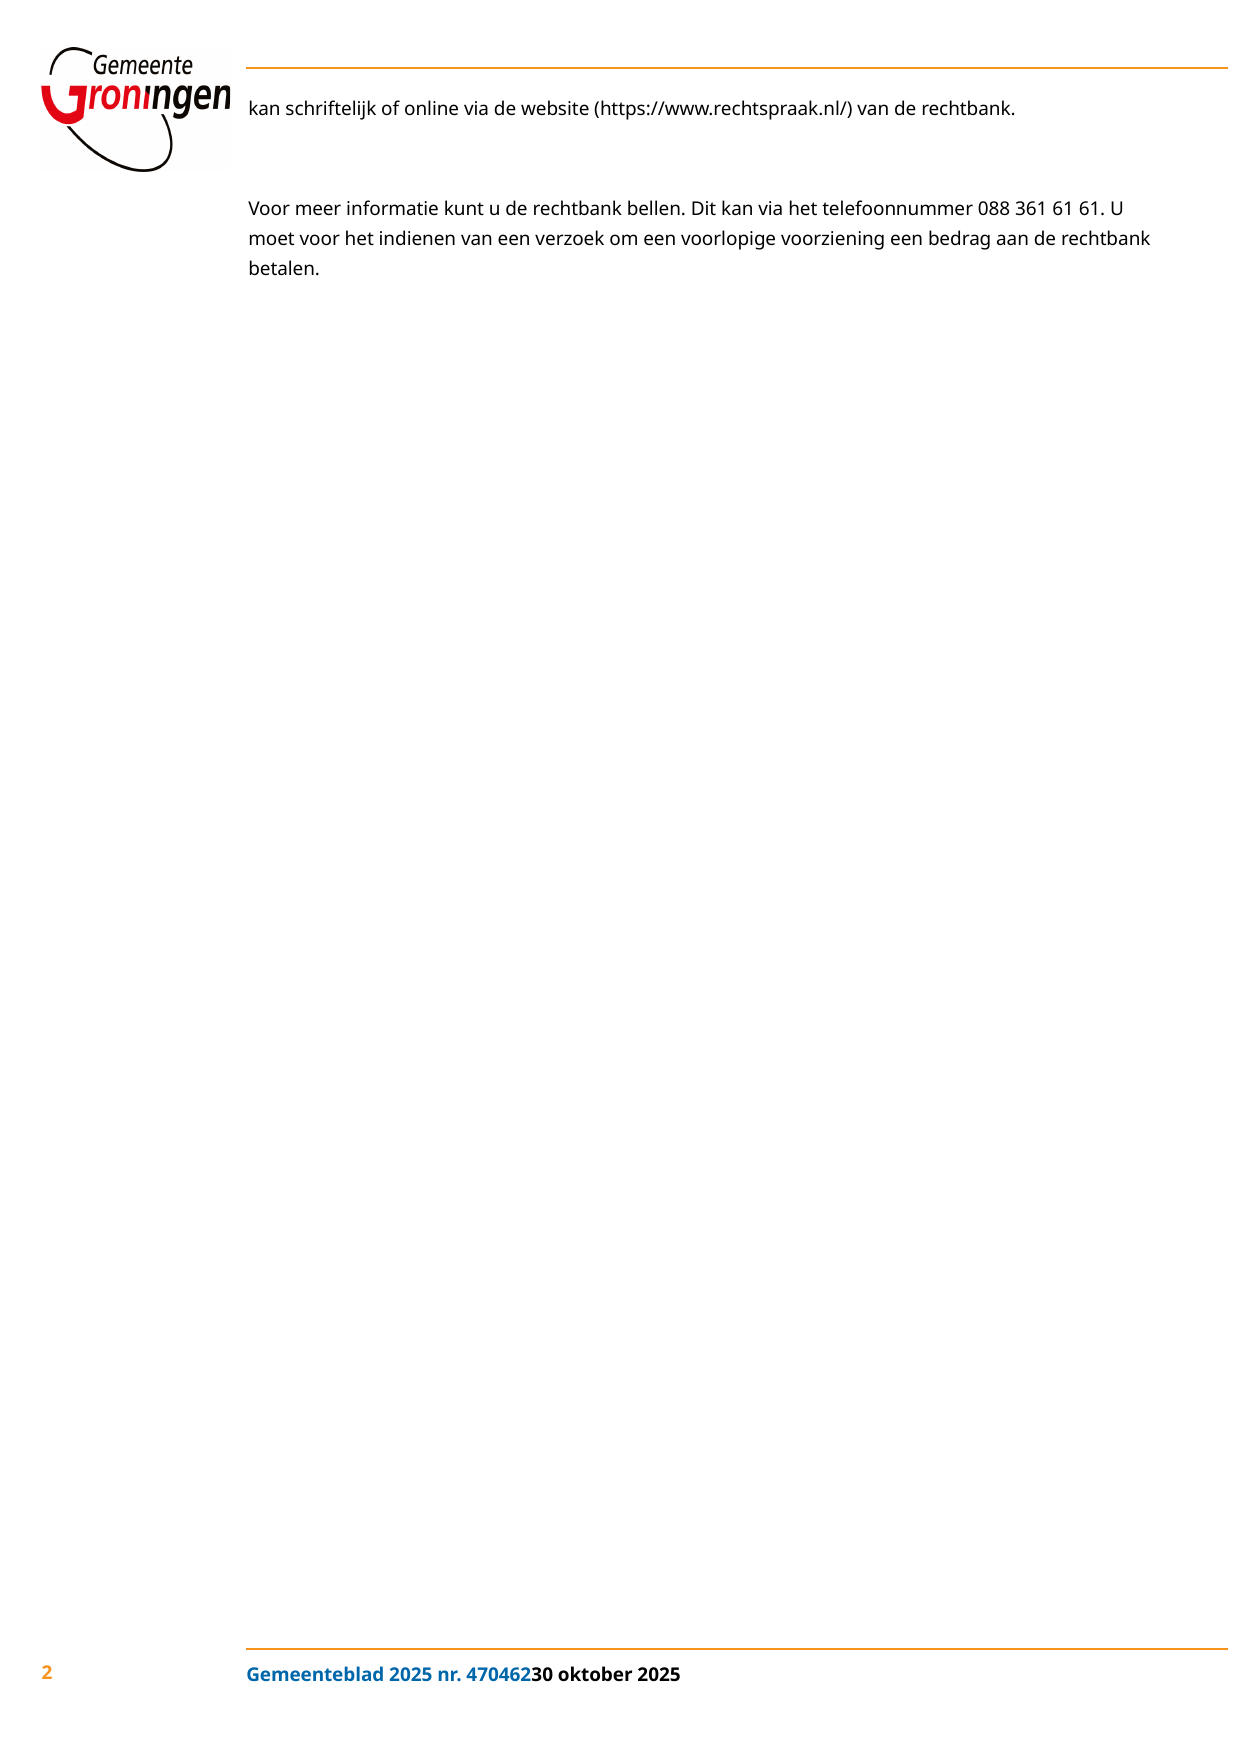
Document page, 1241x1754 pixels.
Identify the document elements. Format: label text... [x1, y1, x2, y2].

text kan schriftelijk of online via de website (https://www.rechtspraak.nl/) van de rechtbank. [248, 95, 1152, 121]
text Voor meer informatie kunt u de rechtbank bellen. Dit kan via het telefoonnummer 088 361 61 61. U moet voor het indienen van een verzoek om een voorlopige voorziening een bedrag aan de rechtbank betalen. [248, 196, 1152, 281]
picture [41, 47, 231, 172]
